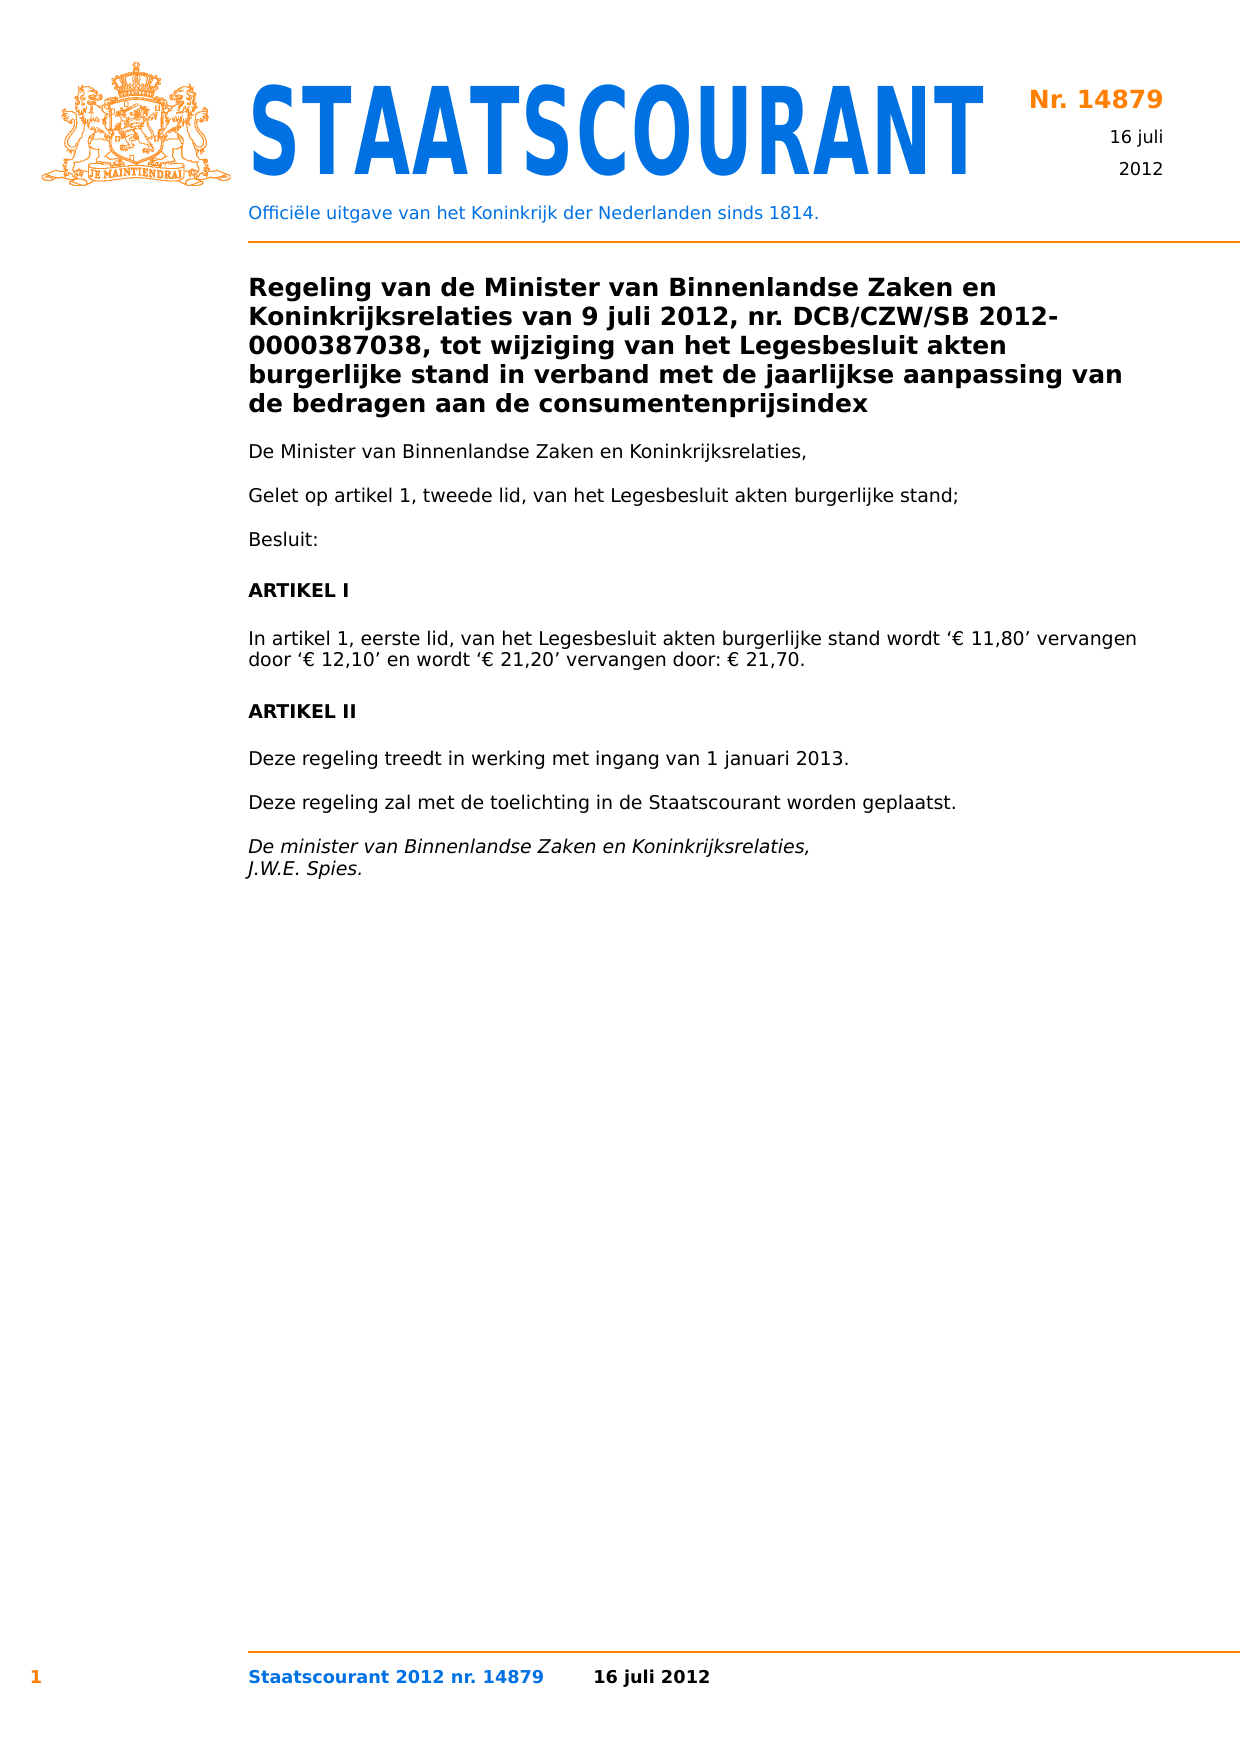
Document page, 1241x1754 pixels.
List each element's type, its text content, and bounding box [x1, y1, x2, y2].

text De minister van Binnenlandse Zaken en Koninkrijksrelaties, J.W.E. Spies. [248, 836, 1163, 880]
table_header STAATSCOURANT [248, 62, 998, 203]
text Gelet op artikel 1, tweede lid, van het Legesbesluit akten burgerlijke stand; [248, 484, 1163, 507]
text In artikel 1, eerste lid, van het Legesbesluit akten burgerlijke stand wordt ‘€ 11,80’ vervangen door ‘€ 12,10’ en wordt ‘€ 21,20’ vervangen door: € 21,70. [248, 627, 1163, 671]
picture [41, 62, 231, 186]
subtitle Regeling van de Minister van Binnenlandse Zaken en Koninkrijksrelaties van 9 juli 2012, nr. DCB/CZW/SB 2012-0000387038, tot wijziging van het Legesbesluit akten burgerlijke stand in verband met de jaarlijkse aanpassing van de bedragen aan de consumentenprijsindex [248, 273, 1163, 419]
table_cell 2012 [998, 153, 1240, 203]
subtitle ARTIKEL II [248, 701, 1163, 723]
table_cell Officiële uitgave van het Koninkrijk der Nederlanden sinds 1814. [248, 203, 1240, 241]
text Deze regeling zal met de toelichting in de Staatscourant worden geplaatst. [248, 792, 1163, 814]
table_cell 16 juli [998, 121, 1240, 153]
table_header Nr. 14879 [998, 62, 1240, 121]
text De Minister van Binnenlandse Zaken en Koninkrijksrelaties, [248, 441, 1163, 463]
table_header [25, 62, 248, 241]
subtitle ARTIKEL I [248, 580, 1163, 602]
text Deze regeling treedt in werking met ingang van 1 januari 2013. [248, 748, 1163, 770]
text Besluit: [248, 528, 1163, 550]
